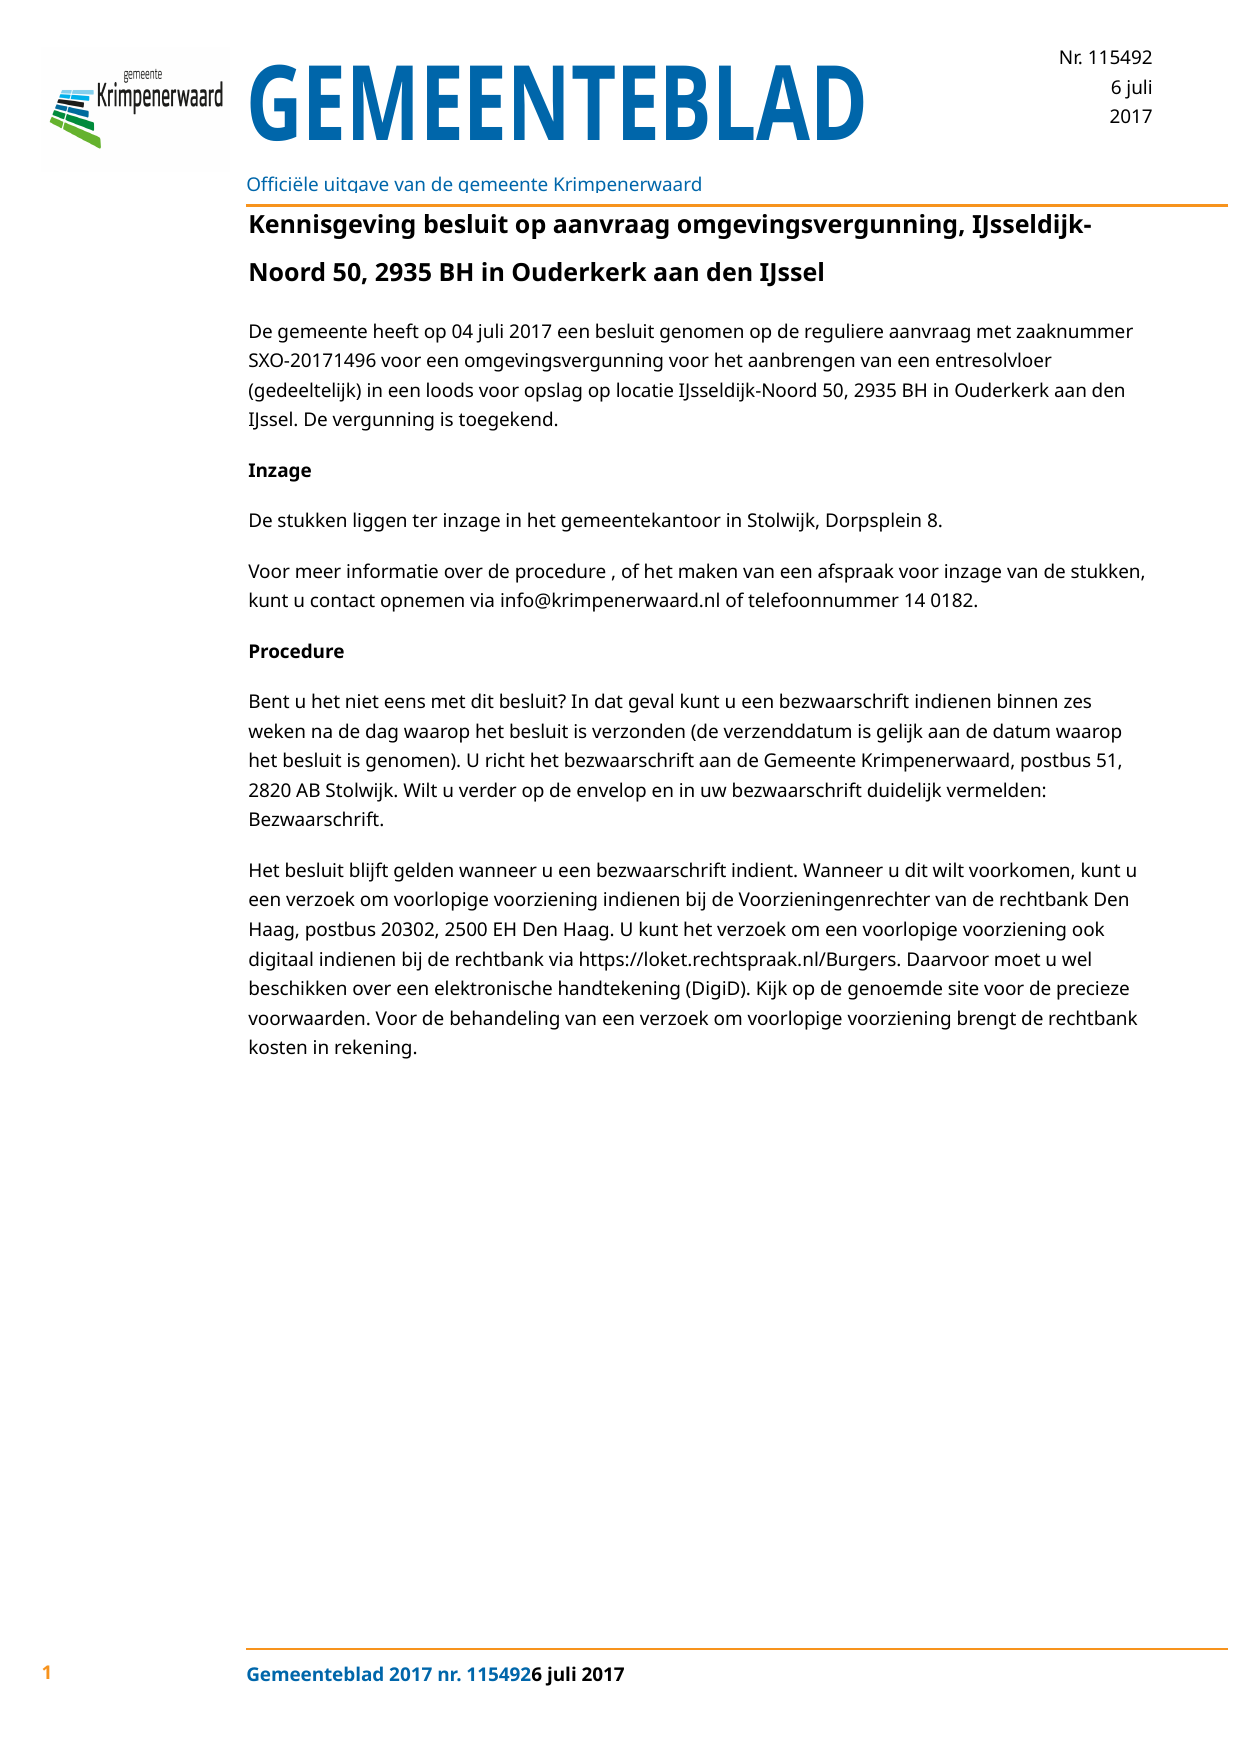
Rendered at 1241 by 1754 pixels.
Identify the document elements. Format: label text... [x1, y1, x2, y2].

text Het besluit blijft gelden wanneer u een bezwaarschrift indient. Wanneer u dit wilt voorkomen, kunt u een verzoek om voorlopige voorziening indienen bij de Voorzieningenrechter van de rechtbank Den Haag, postbus 20302, 2500 EH Den Haag. U kunt het verzoek om een voorlopige voorziening ook digitaal indienen bij de rechtbank via https://loket.rechtspraak.nl/Burgers. Daarvoor moet u wel beschikken over een elektronische handtekening (DigiD). Kijk op de genoemde site voor de precieze voorwaarden. Voor de behandeling van een verzoek om voorlopige voorziening brengt de rechtbank kosten in rekening. [248, 857, 1152, 1060]
text Procedure [248, 638, 1152, 664]
text Voor meer informatie over de procedure , of het maken van een afspraak voor inzage van de stukken, kunt u contact opnemen via info@krimpenerwaard.nl of telefoonnummer 14 0182. [248, 558, 1152, 613]
picture [41, 47, 231, 172]
text Inzage [248, 457, 1152, 483]
text De stukken liggen ter inzage in het gemeentekantoor in Stolwijk, Dorpsplein 8. [248, 507, 1152, 533]
text Bent u het niet eens met dit besluit? In dat geval kunt u een bezwaarschrift indienen binnen zes weken na de dag waarop het besluit is verzonden (de verzenddatum is gelijk aan de datum waarop het besluit is genomen). U richt het bezwaarschrift aan de Gemeente Krimpenerwaard, postbus 51, 2820 AB Stolwijk. Wilt u verder op de envelop en in uw bezwaarschrift duidelijk vermelden: Bezwaarschrift. [248, 688, 1152, 832]
text Kennisgeving besluit op aanvraag omgevingsvergunning, IJsseldijk-Noord 50, 2935 BH in Ouderkerk aan den IJssel [248, 207, 1152, 288]
text De gemeente heeft op 04 juli 2017 een besluit genomen op de reguliere aanvraag met zaaknummer SXO-20171496 voor een omgevingsvergunning voor het aanbrengen van een entresolvloer (gedeeltelijk) in een loods voor opslag op locatie IJsseldijk-Noord 50, 2935 BH in Ouderkerk aan den IJssel. De vergunning is toegekend. [248, 318, 1152, 432]
